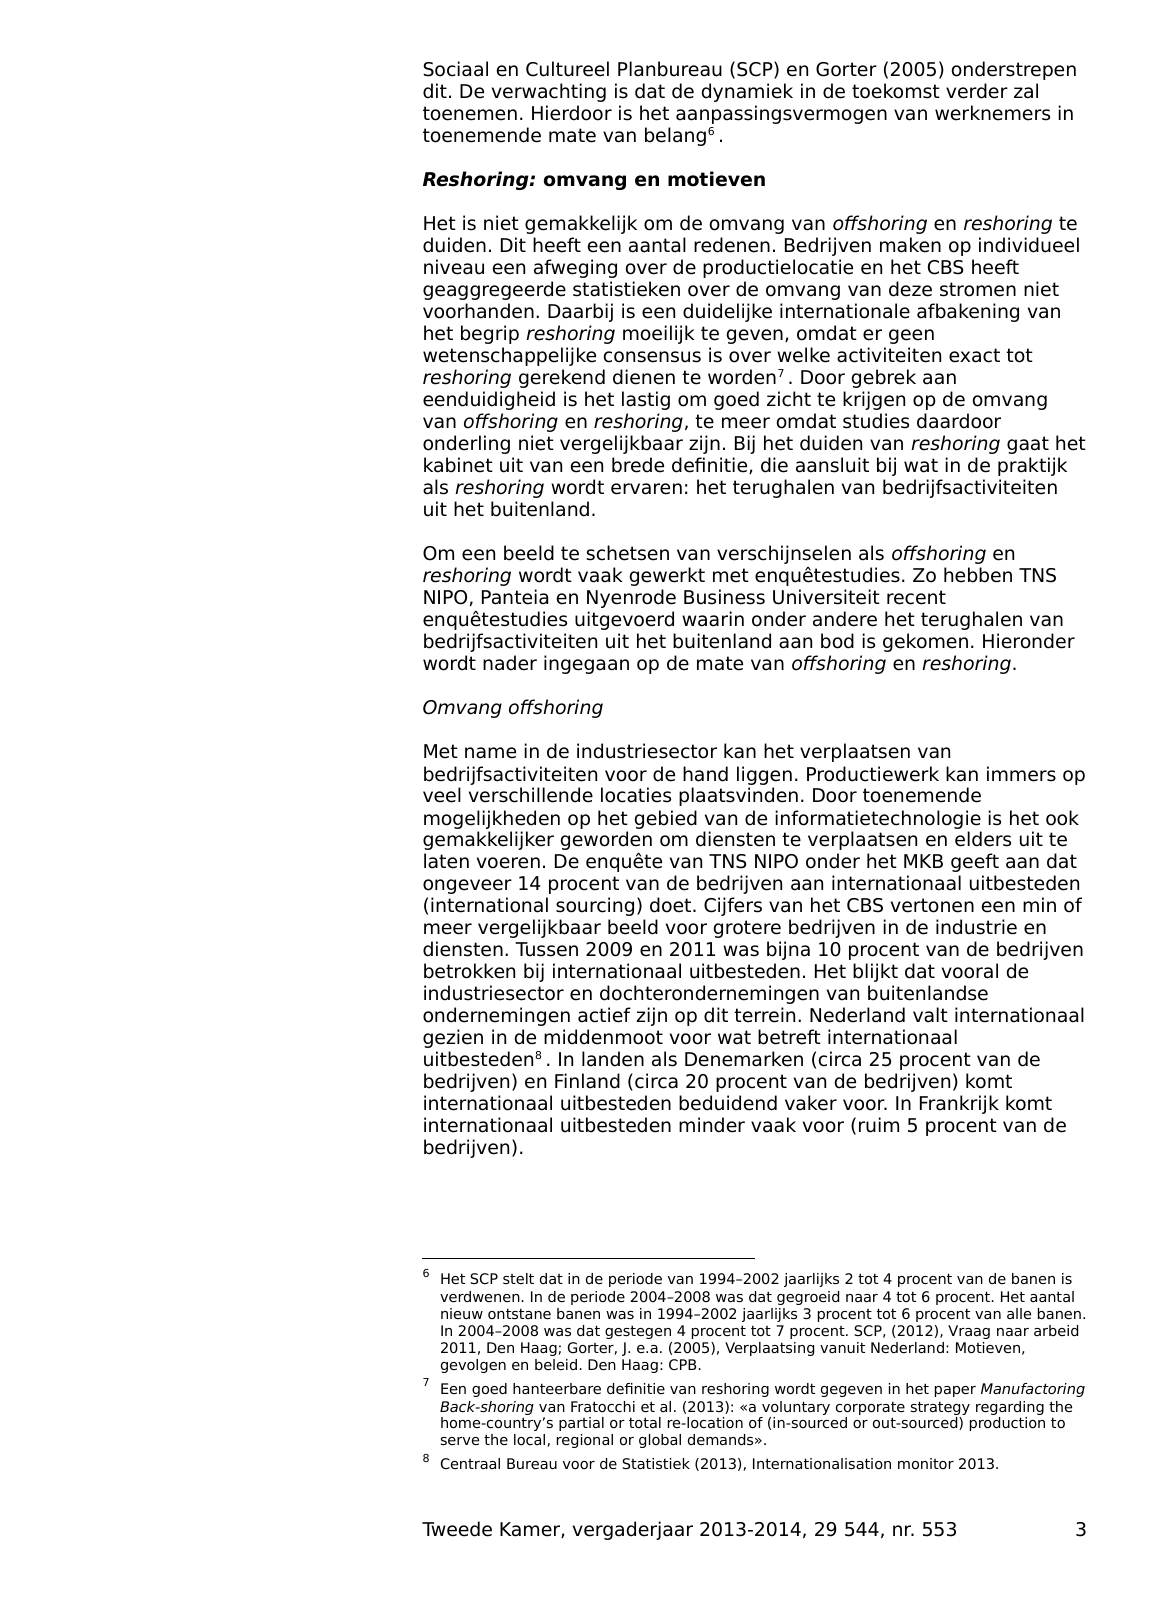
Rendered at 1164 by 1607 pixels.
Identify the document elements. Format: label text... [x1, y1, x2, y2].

text Centraal Bureau voor de Statistiek (2013), Internationalisation monitor 2013. [422, 1452, 1087, 1474]
text Om een beeld te schetsen van verschijnselen als offshoring en reshoring wordt vaak gewerkt met enquêtestudies. Zo hebben TNS NIPO, Panteia en Nyenrode Business Universiteit recent enquêtestudies uitgevoerd waarin onder andere het terughalen van bedrijfsactiviteiten uit het buitenland aan bod is gekomen. Hieronder wordt nader ingegaan op de mate van offshoring en reshoring. [422, 543, 1087, 675]
subtitle Omvang offshoring [422, 697, 1087, 719]
text Sociaal en Cultureel Planbureau (SCP) en Gorter (2005) onderstrepen dit. De verwachting is dat de dynamiek in de toekomst verder zal toenemen. Hierdoor is het aanpassingsvermogen van werknemers in toenemende mate van belang. [422, 59, 1087, 147]
text Het is niet gemakkelijk om de omvang van offshoring en reshoring te duiden. Dit heeft een aantal redenen. Bedrijven maken op individueel niveau een afweging over de productielocatie en het CBS heeft geaggregeerde statistieken over de omvang van deze stromen niet voorhanden. Daarbij is een duidelijke internationale afbakening van het begrip reshoring moeilijk te geven, omdat er geen wetenschappelijke consensus is over welke activiteiten exact tot reshoring gerekend dienen te worden. Door gebrek aan eenduidigheid is het lastig om goed zicht te krijgen op de omvang van offshoring en reshoring, te meer omdat studies daardoor onderling niet vergelijkbaar zijn. Bij het duiden van reshoring gaat het kabinet uit van een brede definitie, die aansluit bij wat in de praktijk als reshoring wordt ervaren: het terughalen van bedrijfsactiviteiten uit het buitenland. [422, 213, 1087, 521]
text Met name in de industriesector kan het verplaatsen van bedrijfsactiviteiten voor de hand liggen. Productiewerk kan immers op veel verschillende locaties plaatsvinden. Door toenemende mogelijkheden op het gebied van de informatietechnologie is het ook gemakkelijker geworden om diensten te verplaatsen en elders uit te laten voeren. De enquête van TNS NIPO onder het MKB geeft aan dat ongeveer 14 procent van de bedrijven aan internationaal uitbesteden (international sourcing) doet. Cijfers van het CBS vertonen een min of meer vergelijkbaar beeld voor grotere bedrijven in de industrie en diensten. Tussen 2009 en 2011 was bijna 10 procent van de bedrijven betrokken bij internationaal uitbesteden. Het blijkt dat vooral de industriesector en dochterondernemingen van buitenlandse ondernemingen actief zijn op dit terrein. Nederland valt internationaal gezien in de middenmoot voor wat betreft internationaal uitbesteden. In landen als Denemarken (circa 25 procent van de bedrijven) en Finland (circa 20 procent van de bedrijven) komt internationaal uitbesteden beduidend vaker voor. In Frankrijk komt internationaal uitbesteden minder vaak voor (ruim 5 procent van de bedrijven). [422, 741, 1087, 1159]
text Het SCP stelt dat in de periode van 1994–2002 jaarlijks 2 tot 4 procent van de banen is verdwenen. In de periode 2004–2008 was dat gegroeid naar 4 tot 6 procent. Het aantal nieuw ontstane banen was in 1994–2002 jaarlijks 3 procent tot 6 procent van alle banen. In 2004–2008 was dat gestegen 4 procent tot 7 procent. SCP, (2012), Vraag naar arbeid 2011, Den Haag; Gorter, J. e.a. (2005), Verplaatsing vanuit Nederland: Motieven, gevolgen en beleid. Den Haag: CPB. [422, 1267, 1087, 1374]
text Een goed hanteerbare definitie van reshoring wordt gegeven in het paper Manufactoring Back-shoring van Fratocchi et al. (2013): «a voluntary corporate strategy regarding the home-country’s partial or total re-location of (in-sourced or out-sourced) production to serve the local, regional or global demands». [422, 1377, 1087, 1449]
subtitle Reshoring: omvang en motieven [422, 169, 1087, 191]
